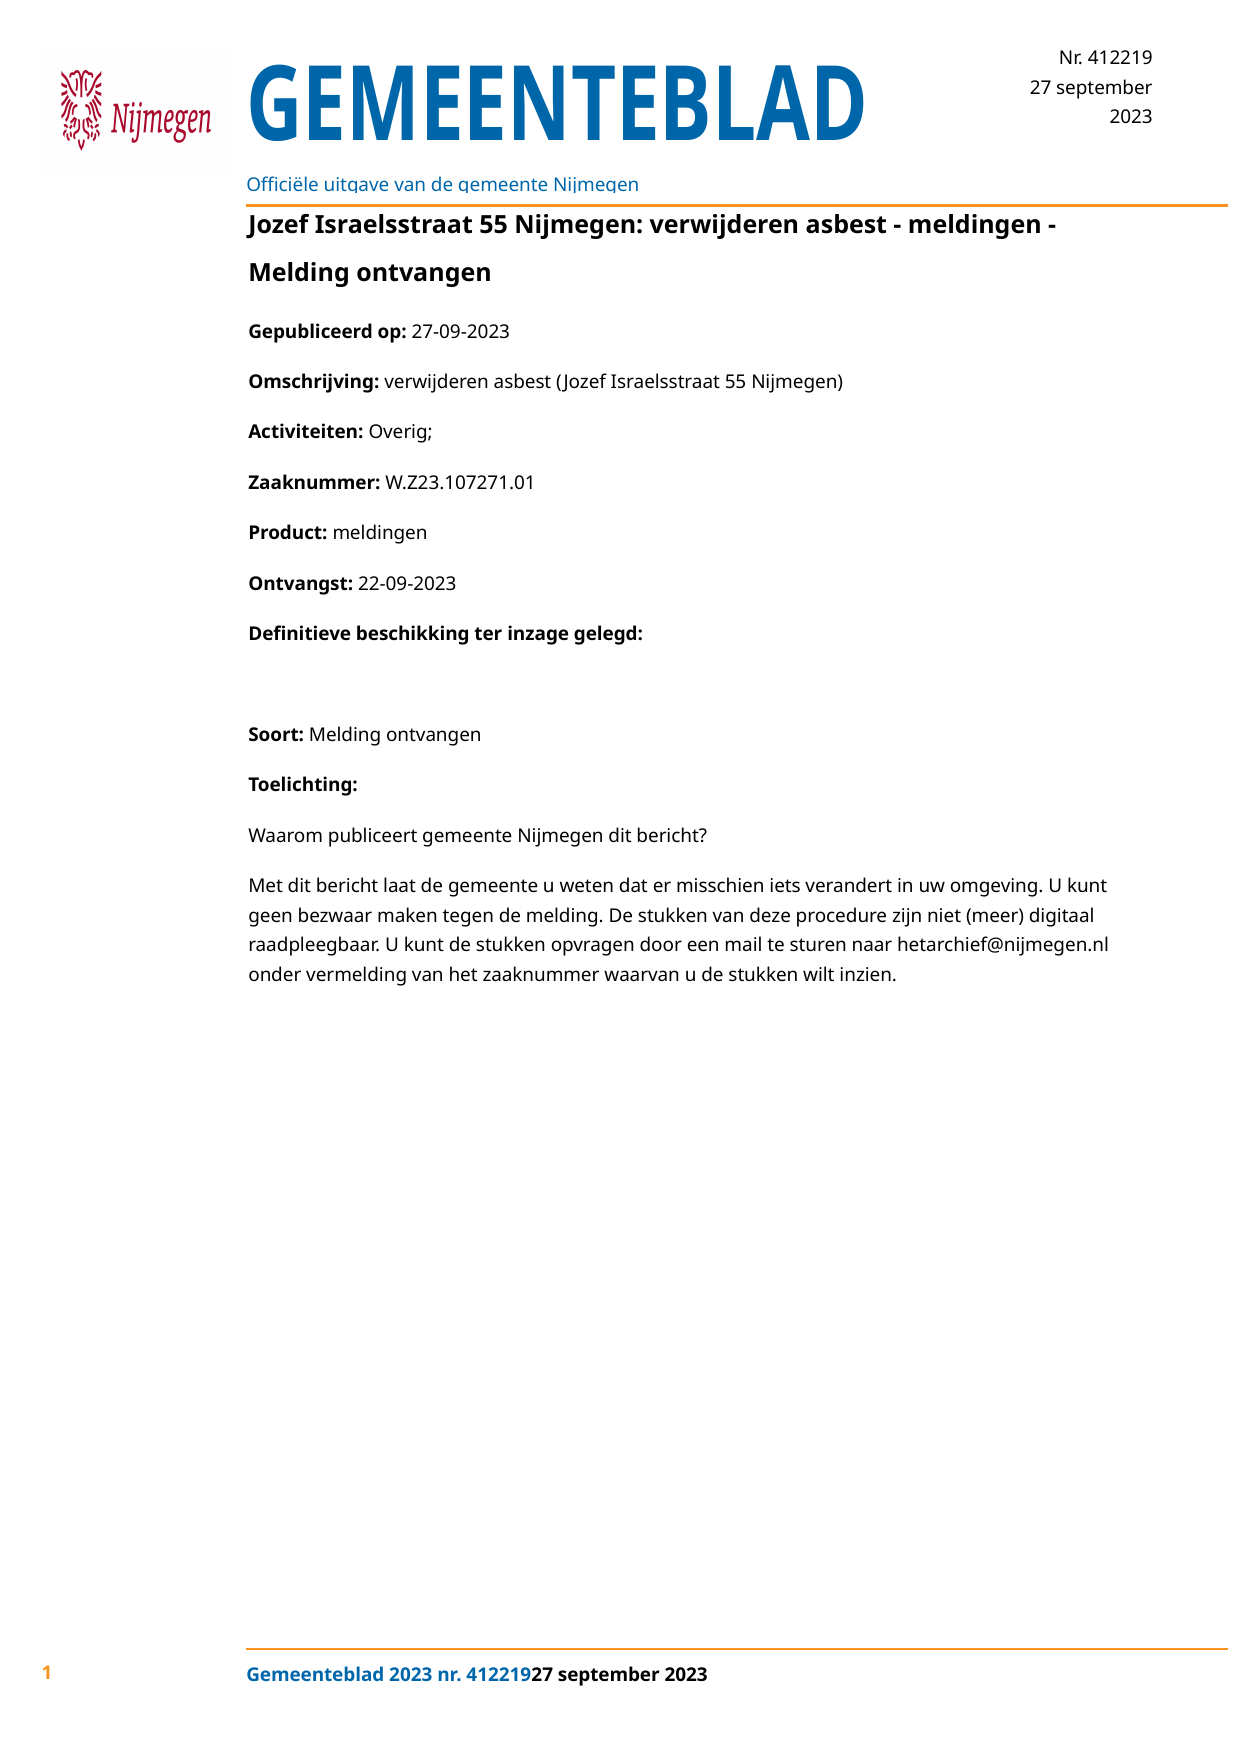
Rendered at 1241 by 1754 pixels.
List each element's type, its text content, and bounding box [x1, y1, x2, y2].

text Soort: Melding ontvangen [248, 721, 1152, 747]
text Zaaknummer: W.Z23.107271.01 [248, 469, 1152, 495]
text Waarom publiceert gemeente Nijmegen dit bericht? [248, 822, 1152, 848]
text Definitieve beschikking ter inzage gelegd: [248, 620, 1152, 646]
picture [41, 47, 231, 172]
text Ontvangst: 22-09-2023 [248, 570, 1152, 596]
text Jozef Israelsstraat 55 Nijmegen: verwijderen asbest - meldingen - Melding ontvangen [248, 207, 1152, 288]
text Activiteiten: Overig; [248, 419, 1152, 444]
text Product: meldingen [248, 519, 1152, 545]
text Omschrijving: verwijderen asbest (Jozef Israelsstraat 55 Nijmegen) [248, 368, 1152, 394]
text Met dit bericht laat de gemeente u weten dat er misschien iets verandert in uw omgeving. U kunt geen bezwaar maken tegen de melding. De stukken van deze procedure zijn niet (meer) digitaal raadpleegbaar. U kunt de stukken opvragen door een mail te sturen naar hetarchief@nijmegen.nl onder vermelding van het zaaknummer waarvan u de stukken wilt inzien. [248, 872, 1152, 987]
text Gepubliceerd op: 27-09-2023 [248, 318, 1152, 344]
text Toelichting: [248, 772, 1152, 797]
